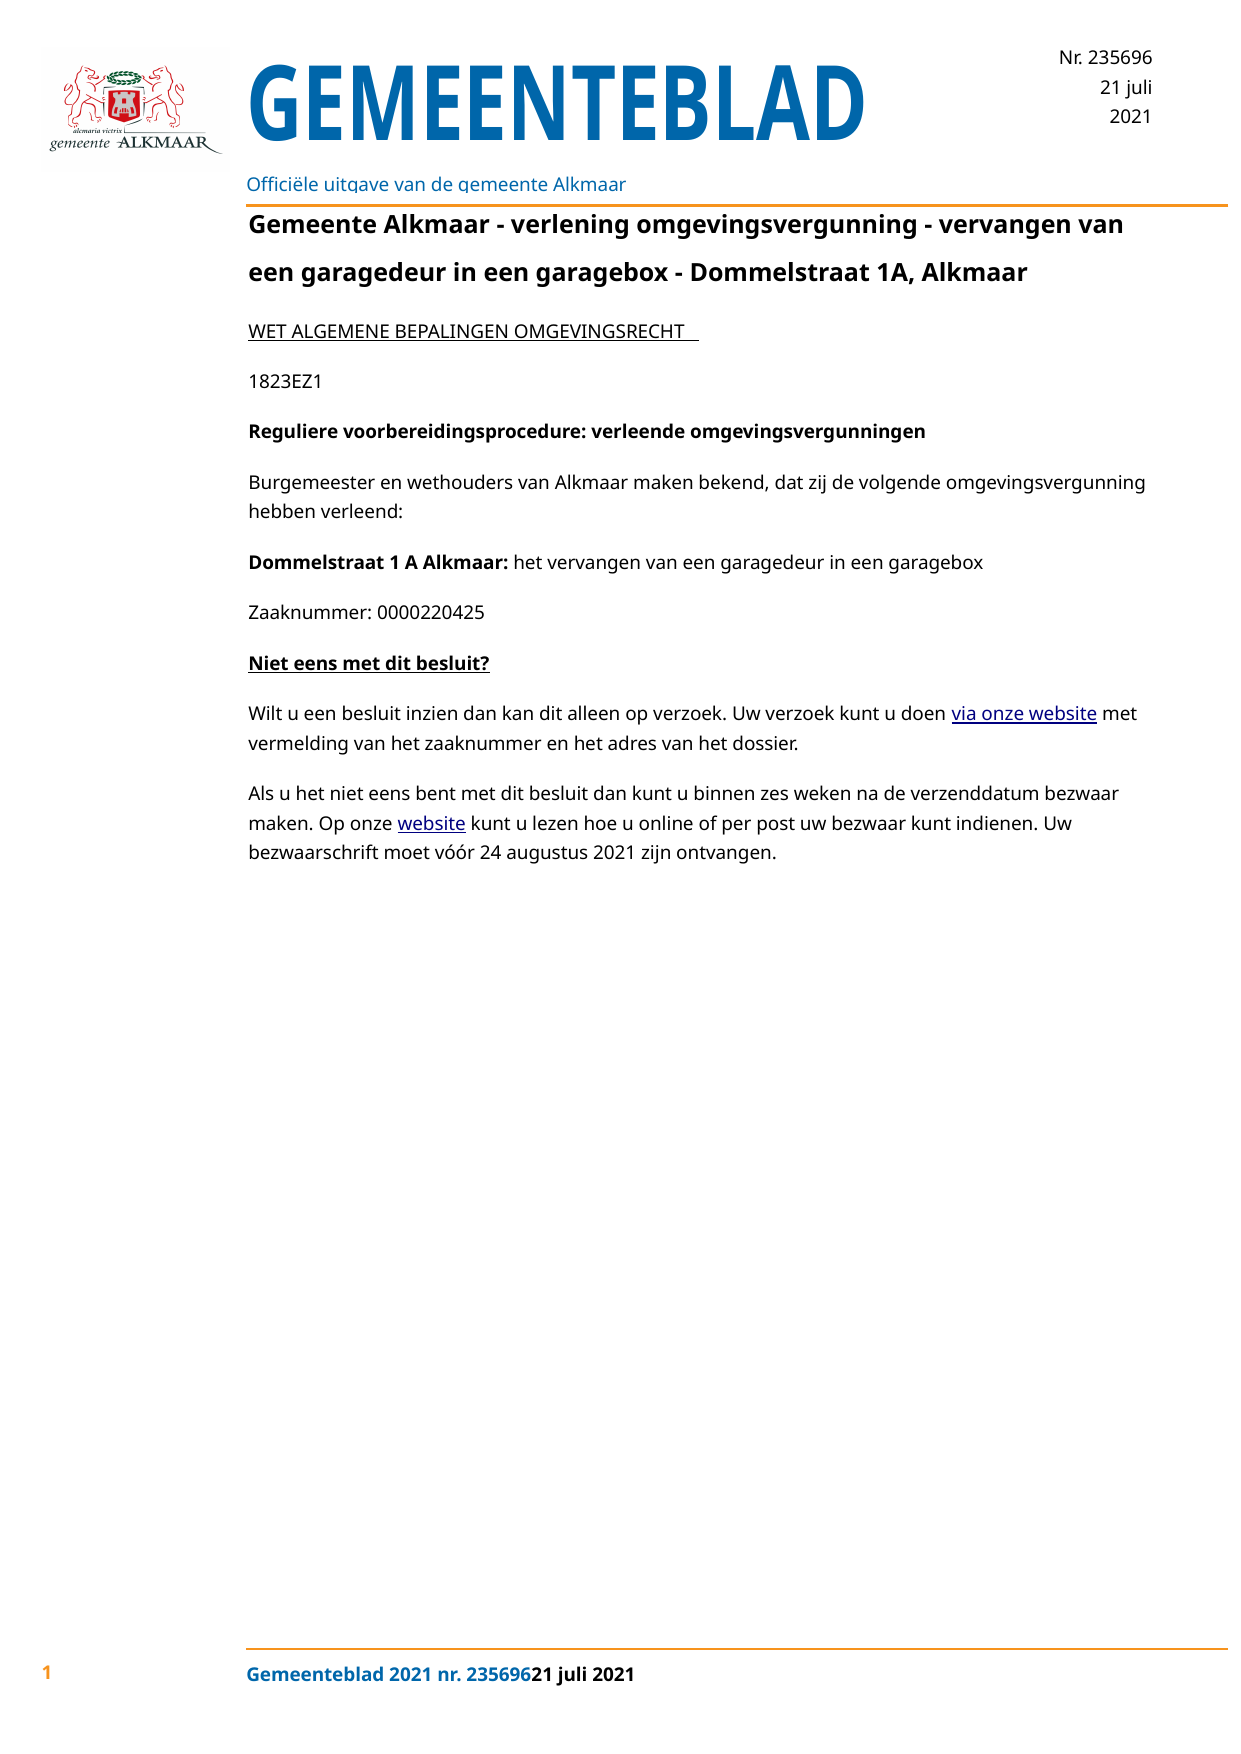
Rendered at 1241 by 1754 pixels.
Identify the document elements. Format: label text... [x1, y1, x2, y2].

text Gemeente Alkmaar - verlening omgevingsvergunning - vervangen van een garagedeur in een garagebox - Dommelstraat 1A, Alkmaar [248, 207, 1152, 288]
picture [41, 47, 231, 172]
text WET ALGEMENE BEPALINGEN OMGEVINGSRECHT [248, 318, 1152, 344]
text Dommelstraat 1 A Alkmaar: het vervangen van een garagedeur in een garagebox [248, 549, 1152, 575]
text Niet eens met dit besluit? [248, 650, 1152, 676]
text Burgemeester en wethouders van Alkmaar maken bekend, dat zij de volgende omgevingsvergunning hebben verleend: [248, 469, 1152, 524]
text Als u het niet eens bent met dit besluit dan kunt u binnen zes weken na de verzenddatum bezwaar maken. Op onze website kunt u lezen hoe u online of per post uw bezwaar kunt indienen. Uw bezwaarschrift moet vóór 24 augustus 2021 zijn ontvangen. [248, 780, 1152, 865]
text 1823EZ1 [248, 368, 1152, 394]
text Wilt u een besluit inzien dan kan dit alleen op verzoek. Uw verzoek kunt u doen via onze website met vermelding van het zaaknummer en het adres van het dossier. [248, 700, 1152, 756]
text Reguliere voorbereidingsprocedure: verleende omgevingsvergunningen [248, 419, 1152, 444]
text Zaaknummer: 0000220425 [248, 599, 1152, 625]
